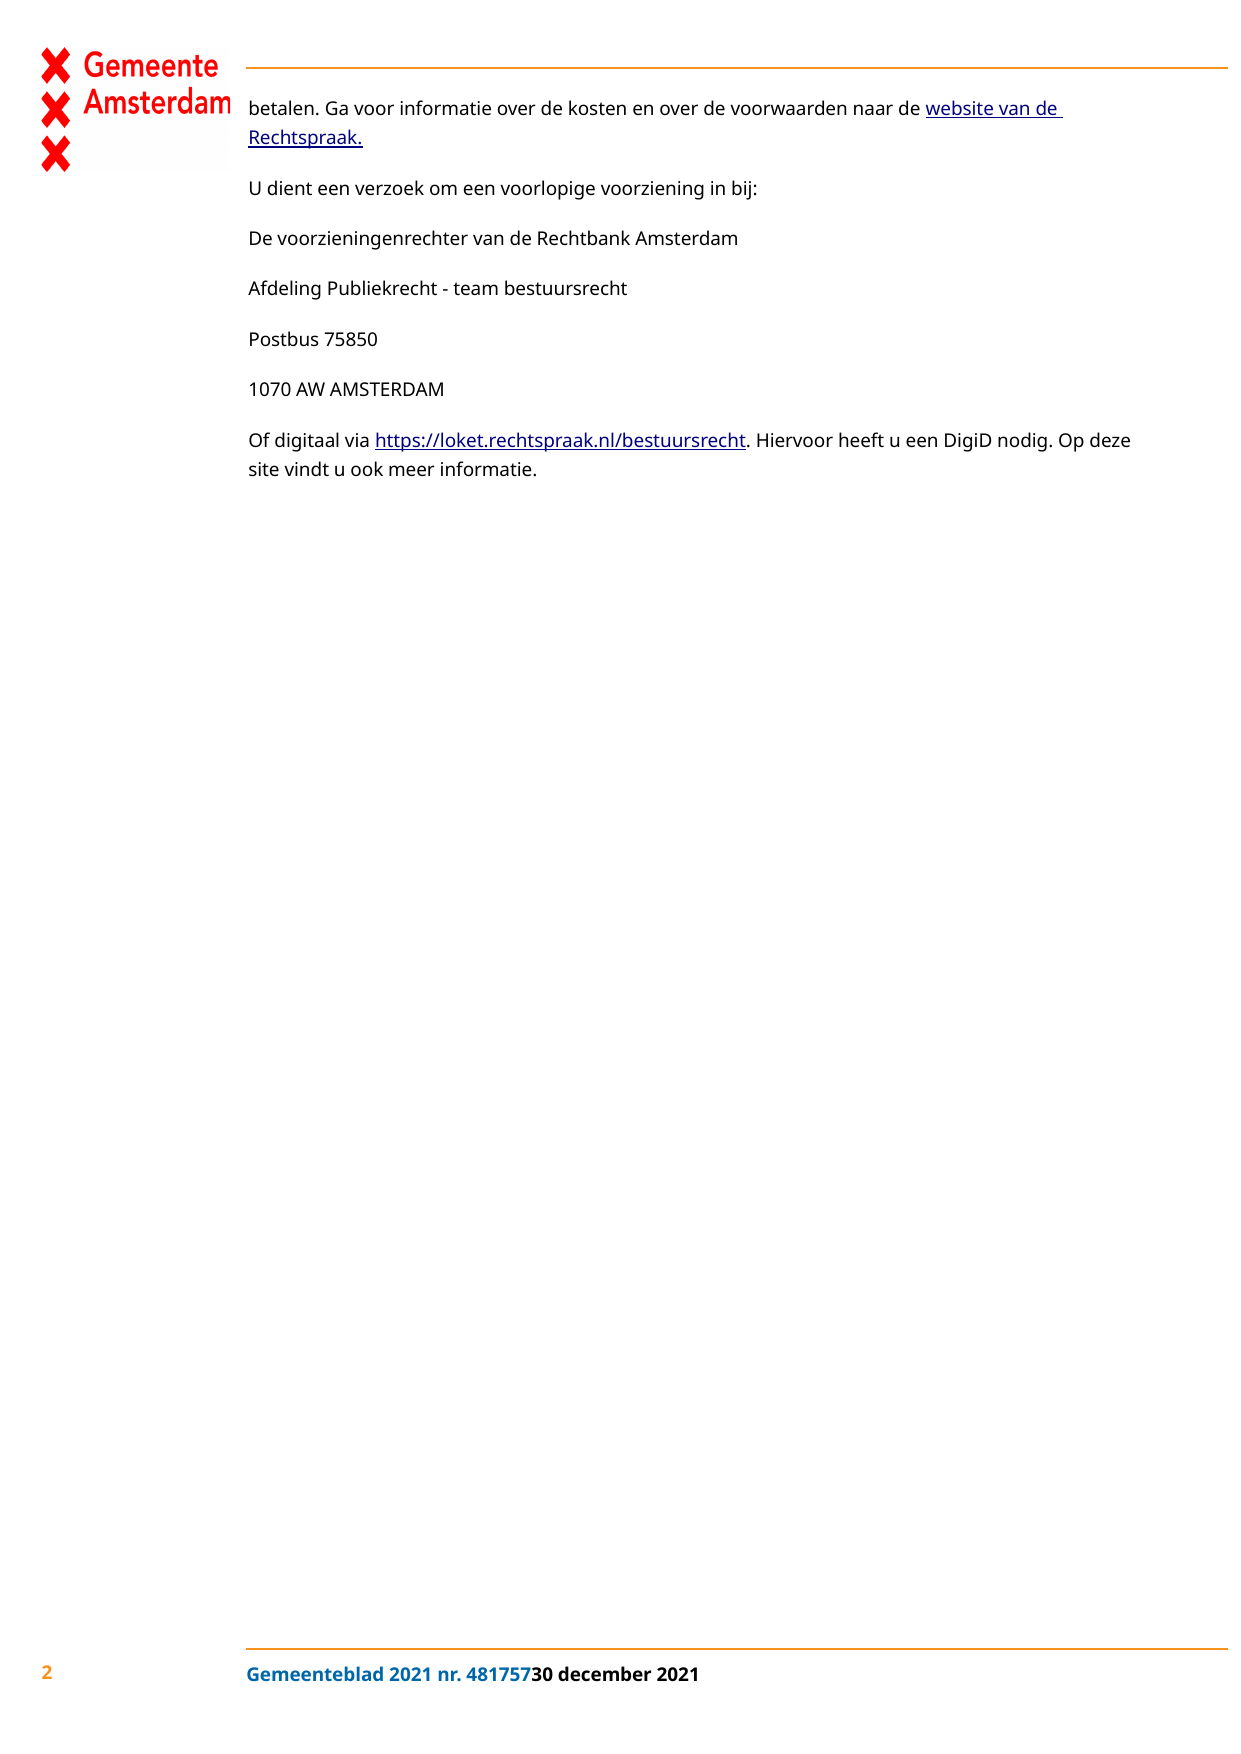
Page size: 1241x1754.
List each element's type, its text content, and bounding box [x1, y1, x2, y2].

text Postbus 75850 [248, 326, 1152, 352]
picture [41, 47, 231, 172]
text 1070 AW AMSTERDAM [248, 376, 1152, 402]
text Of digitaal via https://loket.rechtspraak.nl/bestuursrecht. Hiervoor heeft u een DigiD nodig. Op deze site vindt u ook meer informatie. [248, 427, 1152, 482]
text De voorzieningenrechter van de Rechtbank Amsterdam [248, 225, 1152, 251]
text U dient een verzoek om een voorlopige voorziening in bij: [248, 175, 1152, 201]
text betalen. Ga voor informatie over de kosten en over de voorwaarden naar de website van de Rechtspraak. [248, 95, 1152, 150]
text Afdeling Publiekrecht - team bestuursrecht [248, 276, 1152, 301]
